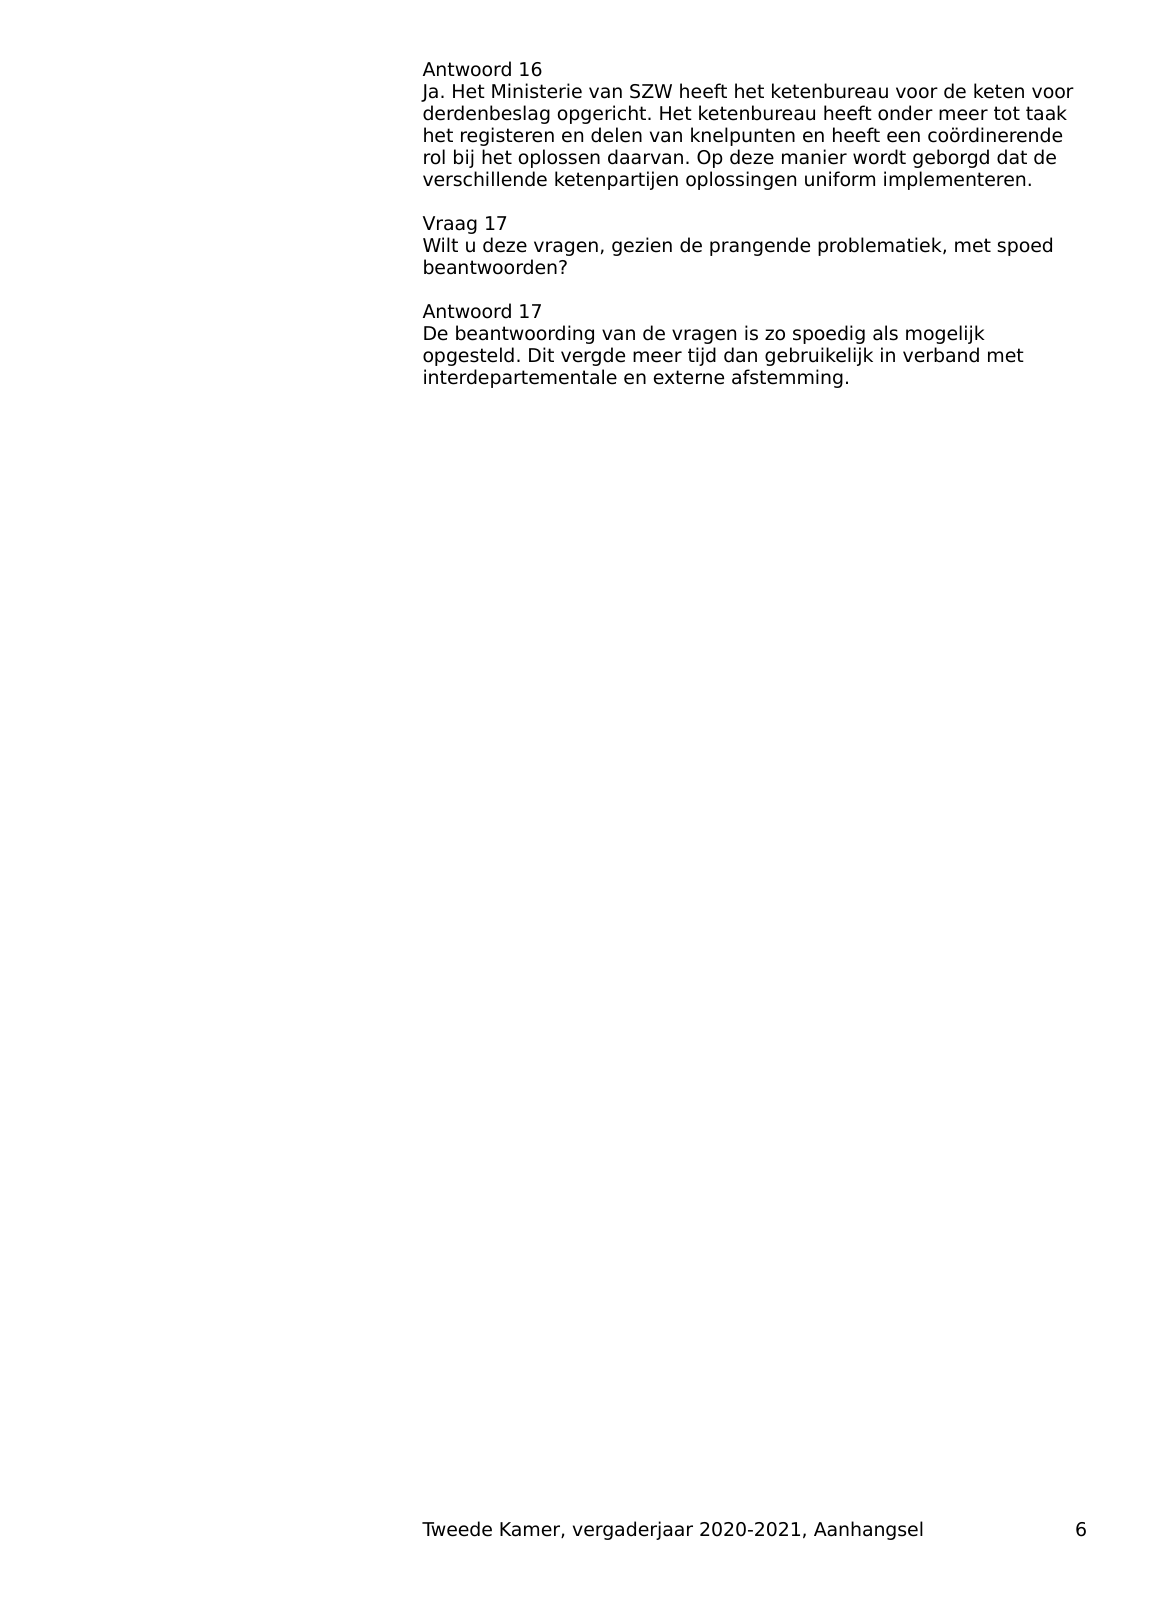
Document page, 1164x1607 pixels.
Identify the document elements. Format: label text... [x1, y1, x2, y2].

text Wilt u deze vragen, gezien de prangende problematiek, met spoed beantwoorden? [422, 235, 1087, 279]
text Ja. Het Ministerie van SZW heeft het ketenbureau voor de keten voor derdenbeslag opgericht. Het ketenbureau heeft onder meer tot taak het registeren en delen van knelpunten en heeft een coördinerende rol bij het oplossen daarvan. Op deze manier wordt geborgd dat de verschillende ketenpartijen oplossingen uniform implementeren. [422, 81, 1087, 191]
text Antwoord 17 [422, 301, 1087, 323]
text De beantwoording van de vragen is zo spoedig als mogelijk opgesteld. Dit vergde meer tijd dan gebruikelijk in verband met interdepartementale en externe afstemming. [422, 323, 1087, 389]
text Vraag 17 [422, 213, 1087, 235]
text Antwoord 16 [422, 59, 1087, 81]
